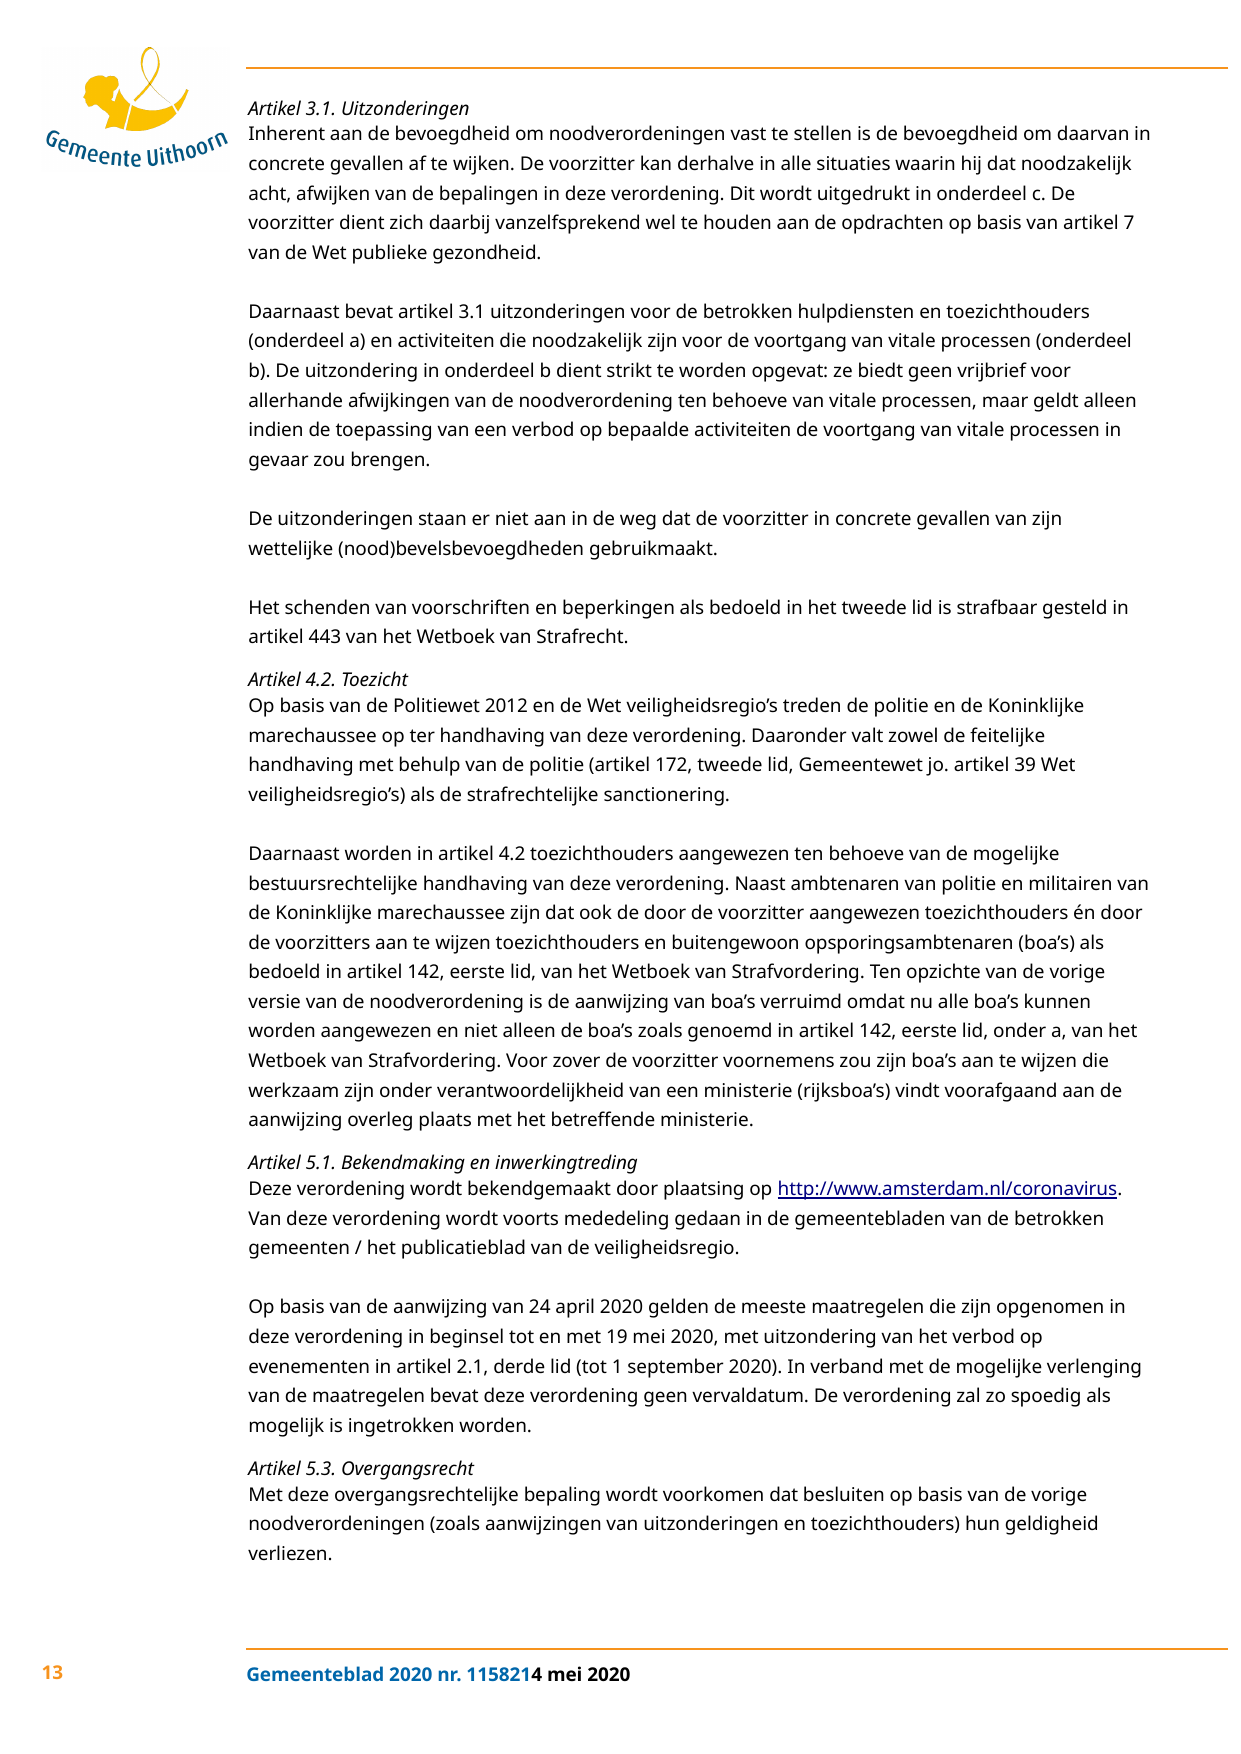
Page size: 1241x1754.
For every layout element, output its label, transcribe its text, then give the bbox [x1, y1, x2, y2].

picture [41, 47, 231, 172]
text Met deze overgangsrechtelijke bepaling wordt voorkomen dat besluiten op basis van de vorige noodverordeningen (zoals aanwijzingen van uitzonderingen en toezichthouders) hun geldigheid verliezen. [248, 1481, 1152, 1566]
text Deze verordening wordt bekendgemaakt door plaatsing op http://www.amsterdam.nl/coronavirus. Van deze verordening wordt voorts mededeling gedaan in de gemeentebladen van de betrokken gemeenten / het publicatieblad van de veiligheidsregio. [248, 1175, 1152, 1260]
text Artikel 4.2. Toezicht [248, 667, 1152, 692]
text De uitzonderingen staan er niet aan in de weg dat de voorzitter in concrete gevallen van zijn wettelijke (nood)bevelsbevoegdheden gebruikmaakt. [248, 505, 1152, 560]
text Op basis van de Politiewet 2012 en de Wet veiligheidsregio’s treden de politie en de Koninklijke marechaussee op ter handhaving van deze verordening. Daaronder valt zowel de feitelijke handhaving met behulp van de politie (artikel 172, tweede lid, Gemeentewet jo. artikel 39 Wet veiligheidsregio’s) als de strafrechtelijke sanctionering. [248, 692, 1152, 807]
text Artikel 5.3. Overgangsrecht [248, 1455, 1152, 1481]
text Daarnaast bevat artikel 3.1 uitzonderingen voor de betrokken hulpdiensten en toezichthouders (onderdeel a) en activiteiten die noodzakelijk zijn voor de voortgang van vitale processen (onderdeel b). De uitzondering in onderdeel b dient strikt te worden opgevat: ze biedt geen vrijbrief voor allerhande afwijkingen van de noodverordening ten behoeve van vitale processen, maar geldt alleen indien de toepassing van een verbod op bepaalde activiteiten de voortgang van vitale processen in gevaar zou brengen. [248, 298, 1152, 472]
text Artikel 3.1. Uitzonderingen [248, 95, 1152, 121]
text Op basis van de aanwijzing van 24 april 2020 gelden de meeste maatregelen die zijn opgenomen in deze verordening in beginsel tot en met 19 mei 2020, met uitzondering van het verbod op evenementen in artikel 2.1, derde lid (tot 1 september 2020). In verband met de mogelijke verlenging van de maatregelen bevat deze verordening geen vervaldatum. De verordening zal zo spoedig als mogelijk is ingetrokken worden. [248, 1294, 1152, 1438]
text Artikel 5.1. Bekendmaking en inwerkingtreding [248, 1149, 1152, 1175]
text Het schenden van voorschriften en beperkingen als bedoeld in het tweede lid is strafbaar gesteld in artikel 443 van het Wetboek van Strafrecht. [248, 594, 1152, 649]
text Inherent aan de bevoegdheid om noodverordeningen vast te stellen is de bevoegdheid om daarvan in concrete gevallen af te wijken. De voorzitter kan derhalve in alle situaties waarin hij dat noodzakelijk acht, afwijken van de bepalingen in deze verordening. Dit wordt uitgedrukt in onderdeel c. De voorzitter dient zich daarbij vanzelfsprekend wel te houden aan de opdrachten op basis van artikel 7 van de Wet publieke gezondheid. [248, 121, 1152, 264]
text Daarnaast worden in artikel 4.2 toezichthouders aangewezen ten behoeve van de mogelijke bestuursrechtelijke handhaving van deze verordening. Naast ambtenaren van politie en militairen van de Koninklijke marechaussee zijn dat ook de door de voorzitter aangewezen toezichthouders én door de voorzitters aan te wijzen toezichthouders en buitengewoon opsporingsambtenaren (boa’s) als bedoeld in artikel 142, eerste lid, van het Wetboek van Strafvordering. Ten opzichte van de vorige versie van de noodverordening is de aanwijzing van boa’s verruimd omdat nu alle boa’s kunnen worden aangewezen en niet alleen de boa’s zoals genoemd in artikel 142, eerste lid, onder a, van het Wetboek van Strafvordering. Voor zover de voorzitter voornemens zou zijn boa’s aan te wijzen die werkzaam zijn onder verantwoordelijkheid van een ministerie (rijksboa’s) vindt voorafgaand aan de aanwijzing overleg plaats met het betreffende ministerie. [248, 840, 1152, 1132]
